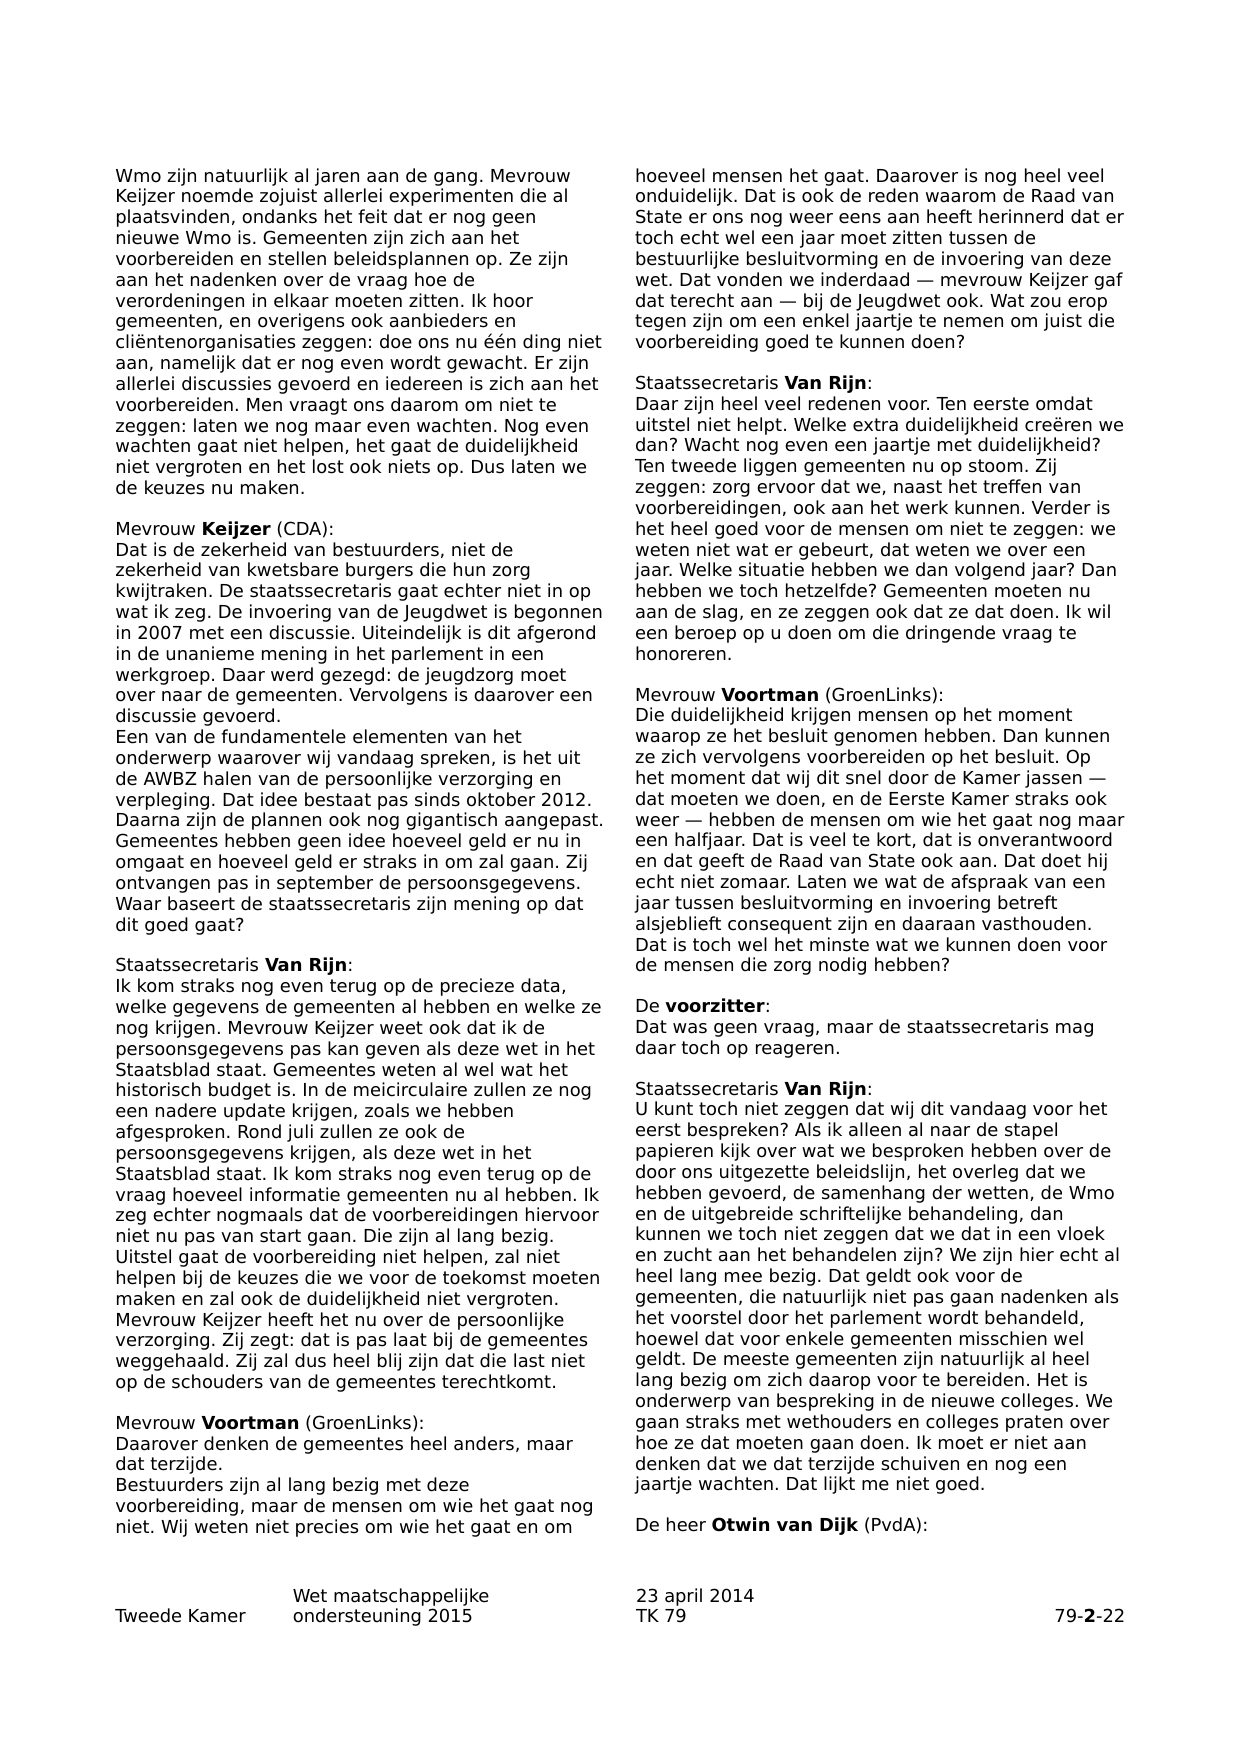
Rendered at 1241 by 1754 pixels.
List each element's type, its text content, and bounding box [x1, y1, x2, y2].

text Dat is de zekerheid van bestuurders, niet de zekerheid van kwetsbare burgers die hun zorg kwijtraken. De staatssecretaris gaat echter niet in op wat ik zeg. De invoering van de Jeugdwet is begonnen in 2007 met een discussie. Uiteindelijk is dit afgerond in de unanieme mening in het parlement in een werkgroep. Daar werd gezegd: de jeugdzorg moet over naar de gemeenten. Vervolgens is daarover een discussie gevoerd. [115, 539, 605, 727]
text Ik kom straks nog even terug op de precieze data, welke gegevens de gemeenten al hebben en welke ze nog krijgen. Mevrouw Keijzer weet ook dat ik de persoonsgegevens pas kan geven als deze wet in het Staatsblad staat. Gemeentes weten al wel wat het historisch budget is. In de meicirculaire zullen ze nog een nadere update krijgen, zoals we hebben afgesproken. Rond juli zullen ze ook de persoonsgegevens krijgen, als deze wet in het Staatsblad staat. Ik kom straks nog even terug op de vraag hoeveel informatie gemeenten nu al hebben. Ik zeg echter nogmaals dat de voorbereidingen hiervoor niet nu pas van start gaan. Die zijn al lang bezig. Uitstel gaat de voorbereiding niet helpen, zal niet helpen bij de keuzes die we voor de toekomst moeten maken en zal ook de duidelijkheid niet vergroten. Mevrouw Keijzer heeft het nu over de persoonlijke verzorging. Zij zegt: dat is pas laat bij de gemeentes weggehaald. Zij zal dus heel blij zijn dat die last niet op de schouders van de gemeentes terechtkomt. [115, 976, 605, 1393]
text Dat was geen vraag, maar de staatssecretaris mag daar toch op reageren. [635, 1017, 1125, 1058]
text hoeveel mensen het gaat. Daarover is nog heel veel onduidelijk. Dat is ook de reden waarom de Raad van State er ons nog weer eens aan heeft herinnerd dat er toch echt wel een jaar moet zitten tussen de bestuurlijke besluitvorming en de invoering van deze wet. Dat vonden we inderdaad — mevrouw Keijzer gaf dat terecht aan — bij de Jeugdwet ook. Wat zou erop tegen zijn om een enkel jaartje te nemen om juist die voorbereiding goed te kunnen doen? [635, 165, 1125, 353]
text U kunt toch niet zeggen dat wij dit vandaag voor het eerst bespreken? Als ik alleen al naar de stapel papieren kijk over wat we besproken hebben over de door ons uitgezette beleidslijn, het overleg dat we hebben gevoerd, de samenhang der wetten, de Wmo en de uitgebreide schriftelijke behandeling, dan kunnen we toch niet zeggen dat we dat in een vloek en zucht aan het behandelen zijn? We zijn hier echt al heel lang mee bezig. Dat geldt ook voor de gemeenten, die natuurlijk niet pas gaan nadenken als het voorstel door het parlement wordt behandeld, hoewel dat voor enkele gemeenten misschien wel geldt. De meeste gemeenten zijn natuurlijk al heel lang bezig om zich daarop voor te bereiden. Het is onderwerp van bespreking in de nieuwe colleges. We gaan straks met wethouders en colleges praten over hoe ze dat moeten gaan doen. Ik moet er niet aan denken dat we dat terzijde schuiven en nog een jaartje wachten. Dat lijkt me niet goed. [635, 1099, 1125, 1495]
text Staatssecretaris Van Rijn: [635, 1078, 1125, 1099]
text Mevrouw Voortman (GroenLinks): [115, 1413, 605, 1433]
text Mevrouw Voortman (GroenLinks): [635, 684, 1125, 705]
text Bestuurders zijn al lang bezig met deze voorbereiding, maar de mensen om wie het gaat nog niet. Wij weten niet precies om wie het gaat en om [115, 1475, 605, 1537]
text Staatssecretaris Van Rijn: [115, 955, 605, 976]
text De voorzitter: [635, 996, 1125, 1017]
text Wmo zijn natuurlijk al jaren aan de gang. Mevrouw Keijzer noemde zojuist allerlei experimenten die al plaatsvinden, ondanks het feit dat er nog geen nieuwe Wmo is. Gemeenten zijn zich aan het voorbereiden en stellen beleidsplannen op. Ze zijn aan het nadenken over de vraag hoe de verordeningen in elkaar moeten zitten. Ik hoor gemeenten, en overigens ook aanbieders en cliëntenorganisaties zeggen: doe ons nu één ding niet aan, namelijk dat er nog even wordt gewacht. Er zijn allerlei discussies gevoerd en iedereen is zich aan het voorbereiden. Men vraagt ons daarom om niet te zeggen: laten we nog maar even wachten. Nog even wachten gaat niet helpen, het gaat de duidelijkheid niet vergroten en het lost ook niets op. Dus laten we de keuzes nu maken. [115, 165, 605, 499]
text Die duidelijkheid krijgen mensen op het moment waarop ze het besluit genomen hebben. Dan kunnen ze zich vervolgens voorbereiden op het besluit. Op het moment dat wij dit snel door de Kamer jassen — dat moeten we doen, en de Eerste Kamer straks ook weer — hebben de mensen om wie het gaat nog maar een halfjaar. Dat is veel te kort, dat is onverantwoord en dat geeft de Raad van State ook aan. Dat doet hij echt niet zomaar. Laten we wat de afspraak van een jaar tussen besluitvorming en invoering betreft alsjeblieft consequent zijn en daaraan vasthouden. Dat is toch wel het minste wat we kunnen doen voor de mensen die zorg nodig hebben? [635, 705, 1125, 976]
text Een van de fundamentele elementen van het onderwerp waarover wij vandaag spreken, is het uit de AWBZ halen van de persoonlijke verzorging en verpleging. Dat idee bestaat pas sinds oktober 2012. Daarna zijn de plannen ook nog gigantisch aangepast. Gemeentes hebben geen idee hoeveel geld er nu in omgaat en hoeveel geld er straks in om zal gaan. Zij ontvangen pas in september de persoonsgegevens. Waar baseert de staatssecretaris zijn mening op dat dit goed gaat? [115, 727, 605, 935]
text De heer Otwin van Dijk (PvdA): [635, 1515, 1125, 1536]
text Staatssecretaris Van Rijn: [635, 373, 1125, 393]
text Mevrouw Keijzer (CDA): [115, 519, 605, 539]
text Daarover denken de gemeentes heel anders, maar dat terzijde. [115, 1433, 605, 1475]
text Daar zijn heel veel redenen voor. Ten eerste omdat uitstel niet helpt. Welke extra duidelijkheid creëren we dan? Wacht nog even een jaartje met duidelijkheid? Ten tweede liggen gemeenten nu op stoom. Zij zeggen: zorg ervoor dat we, naast het treffen van voorbereidingen, ook aan het werk kunnen. Verder is het heel goed voor de mensen om niet te zeggen: we weten niet wat er gebeurt, dat weten we over een jaar. Welke situatie hebben we dan volgend jaar? Dan hebben we toch hetzelfde? Gemeenten moeten nu aan de slag, en ze zeggen ook dat ze dat doen. Ik wil een beroep op u doen om die dringende vraag te honoreren. [635, 393, 1125, 664]
